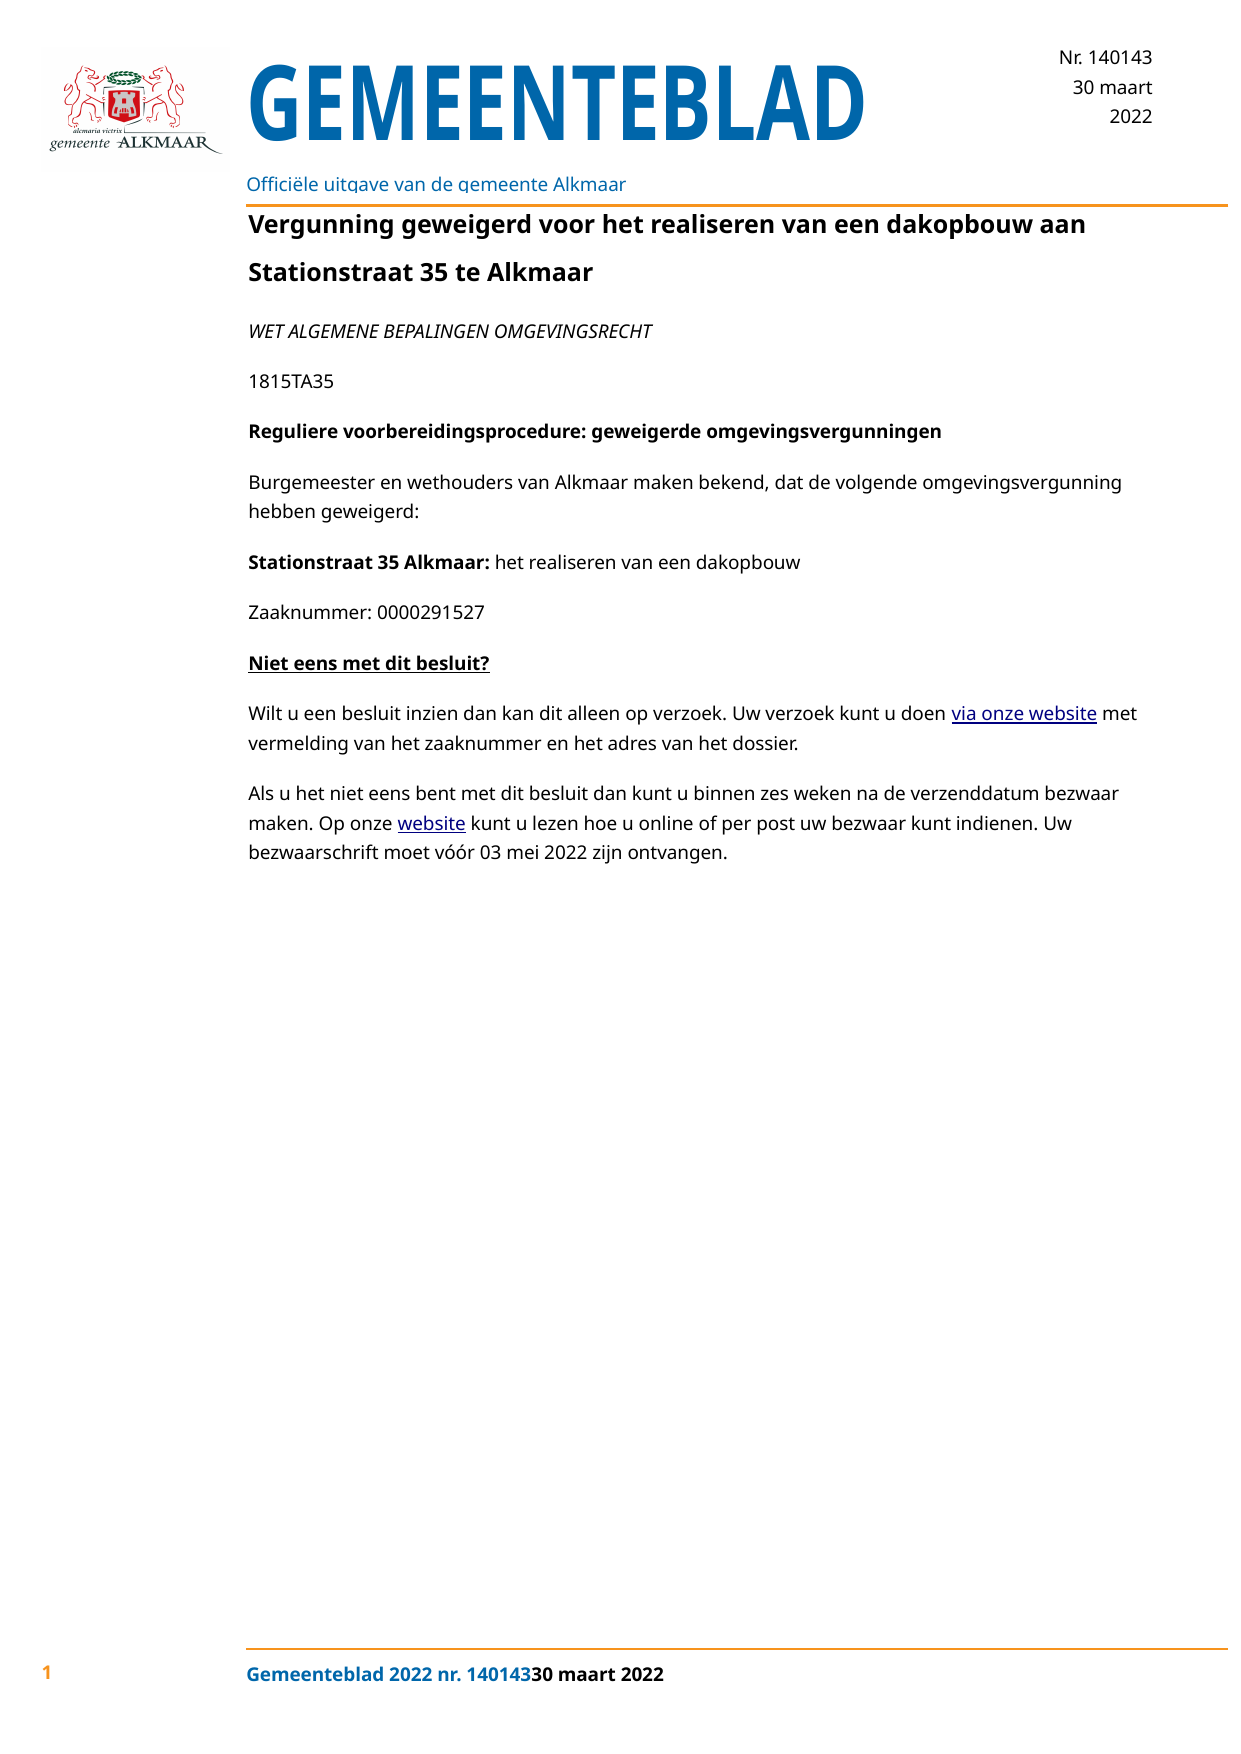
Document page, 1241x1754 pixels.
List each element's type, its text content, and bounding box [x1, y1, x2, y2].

text Stationstraat 35 Alkmaar: het realiseren van een dakopbouw [248, 549, 1152, 575]
text Vergunning geweigerd voor het realiseren van een dakopbouw aan Stationstraat 35 te Alkmaar [248, 207, 1152, 288]
text Zaaknummer: 0000291527 [248, 599, 1152, 625]
text Reguliere voorbereidingsprocedure: geweigerde omgevingsvergunningen [248, 419, 1152, 444]
text Wilt u een besluit inzien dan kan dit alleen op verzoek. Uw verzoek kunt u doen via onze website met vermelding van het zaaknummer en het adres van het dossier. [248, 700, 1152, 756]
text Burgemeester en wethouders van Alkmaar maken bekend, dat de volgende omgevingsvergunning hebben geweigerd: [248, 469, 1152, 524]
picture [41, 47, 231, 172]
text Niet eens met dit besluit? [248, 650, 1152, 676]
text WET ALGEMENE BEPALINGEN OMGEVINGSRECHT [248, 318, 1152, 344]
text 1815TA35 [248, 368, 1152, 394]
text Als u het niet eens bent met dit besluit dan kunt u binnen zes weken na de verzenddatum bezwaar maken. Op onze website kunt u lezen hoe u online of per post uw bezwaar kunt indienen. Uw bezwaarschrift moet vóór 03 mei 2022 zijn ontvangen. [248, 780, 1152, 865]
